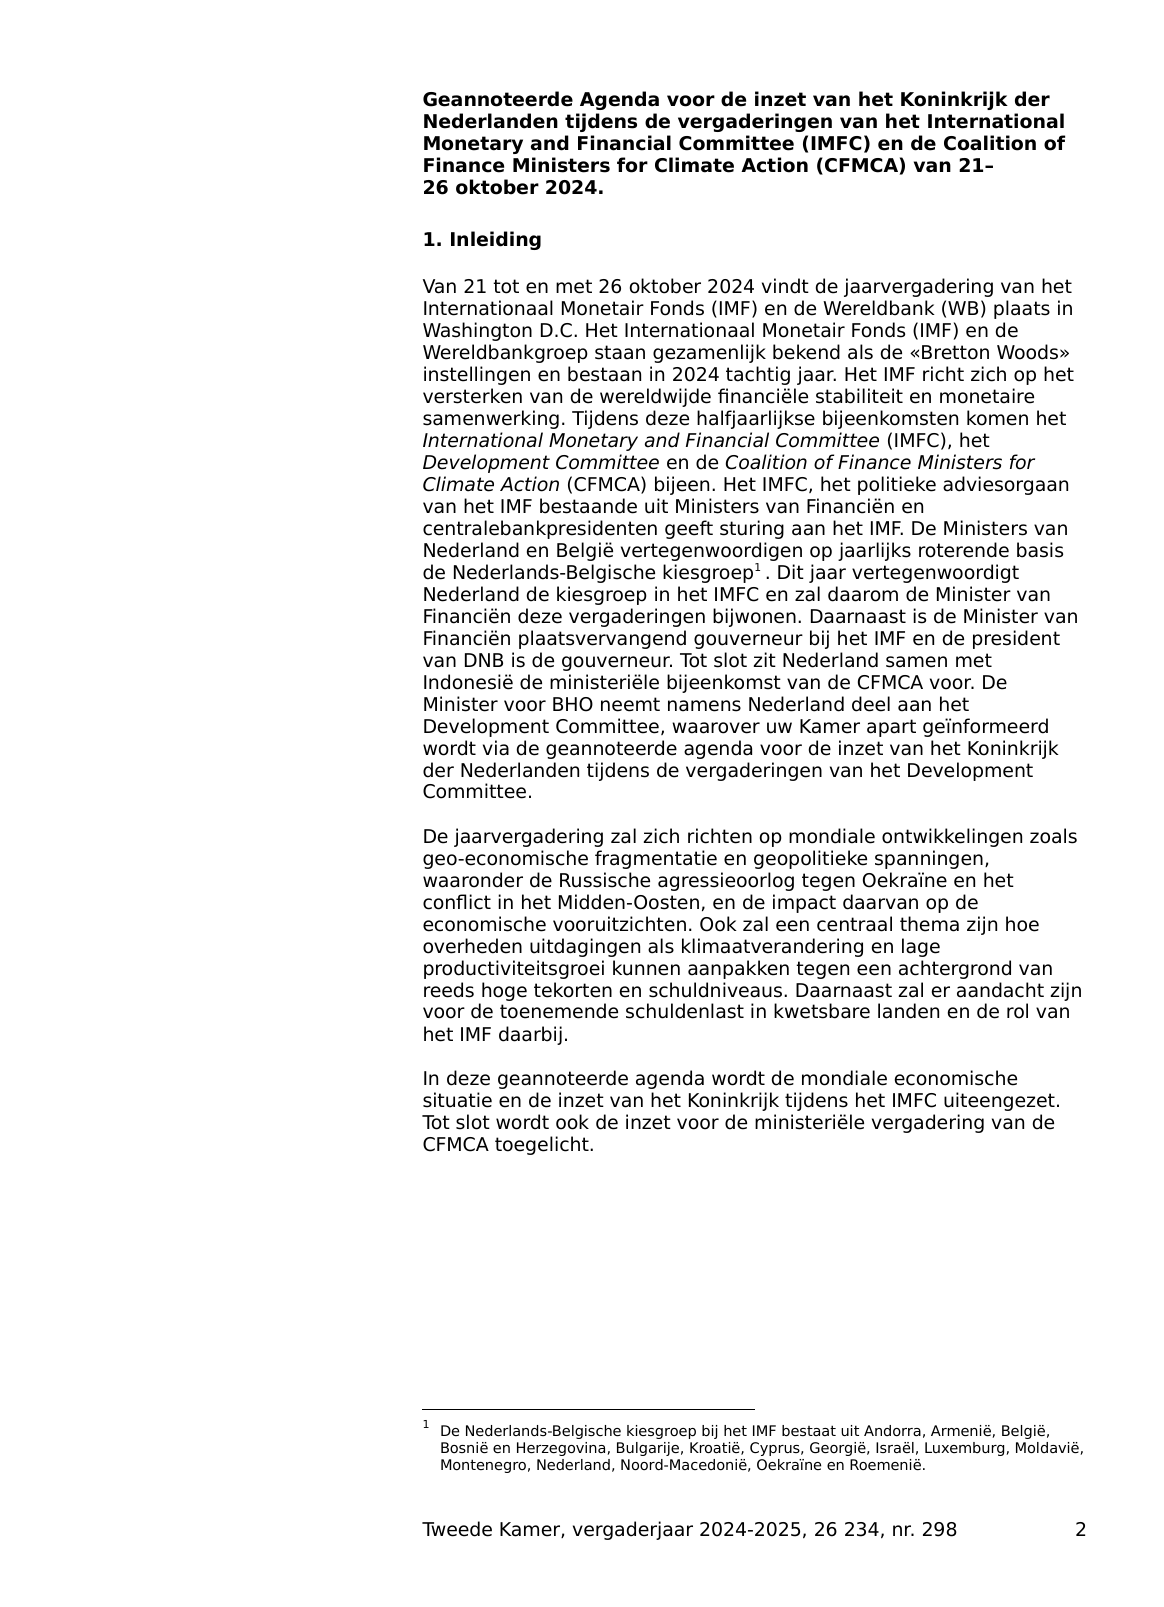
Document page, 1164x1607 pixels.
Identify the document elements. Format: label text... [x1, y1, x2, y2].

text Van 21 tot en met 26 oktober 2024 vindt de jaarvergadering van het Internationaal Monetair Fonds (IMF) en de Wereldbank (WB) plaats in Washington D.C. Het Internationaal Monetair Fonds (IMF) en de Wereldbankgroep staan gezamenlijk bekend als de «Bretton Woods» instellingen en bestaan in 2024 tachtig jaar. Het IMF richt zich op het versterken van de wereldwijde financiële stabiliteit en monetaire samenwerking. Tijdens deze halfjaarlijkse bijeenkomsten komen het International Monetary and Financial Committee (IMFC), het Development Committee en de Coalition of Finance Ministers for Climate Action (CFMCA) bijeen. Het IMFC, het politieke adviesorgaan van het IMF bestaande uit Ministers van Financiën en centralebankpresidenten geeft sturing aan het IMF. De Ministers van Nederland en België vertegenwoordigen op jaarlijks roterende basis de Nederlands-Belgische kiesgroep. Dit jaar vertegenwoordigt Nederland de kiesgroep in het IMFC en zal daarom de Minister van Financiën deze vergaderingen bijwonen. Daarnaast is de Minister van Financiën plaatsvervangend gouverneur bij het IMF en de president van DNB is de gouverneur. Tot slot zit Nederland samen met Indonesië de ministeriële bijeenkomst van de CFMCA voor. De Minister voor BHO neemt namens Nederland deel aan het Development Committee, waarover uw Kamer apart geïnformeerd wordt via de geannoteerde agenda voor de inzet van het Koninkrijk der Nederlanden tijdens de vergaderingen van het Development Committee. [422, 276, 1087, 803]
subtitle 1. Inleiding [422, 229, 1087, 251]
text In deze geannoteerde agenda wordt de mondiale economische situatie en de inzet van het Koninkrijk tijdens het IMFC uiteengezet. Tot slot wordt ook de inzet voor de ministeriële vergadering van de CFMCA toegelicht. [422, 1068, 1087, 1156]
text De jaarvergadering zal zich richten op mondiale ontwikkelingen zoals geo-economische fragmentatie en geopolitieke spanningen, waaronder de Russische agressieoorlog tegen Oekraïne en het conflict in het Midden-Oosten, en de impact daarvan op de economische vooruitzichten. Ook zal een centraal thema zijn hoe overheden uitdagingen als klimaatverandering en lage productiviteitsgroei kunnen aanpakken tegen een achtergrond van reeds hoge tekorten en schuldniveaus. Daarnaast zal er aandacht zijn voor de toenemende schuldenlast in kwetsbare landen en de rol van het IMF daarbij. [422, 826, 1087, 1045]
subtitle Geannoteerde Agenda voor de inzet van het Koninkrijk der Nederlanden tijdens de vergaderingen van het International Monetary and Financial Committee (IMFC) en de Coalition of Finance Ministers for Climate Action (CFMCA) van 21–26 oktober 2024. [422, 89, 1087, 199]
text De Nederlands-Belgische kiesgroep bij het IMF bestaat uit Andorra, Armenië, België, Bosnië en Herzegovina, Bulgarije, Kroatië, Cyprus, Georgië, Israël, Luxemburg, Moldavië, Montenegro, Nederland, Noord-Macedonië, Oekraïne en Roemenië. [422, 1418, 1087, 1474]
